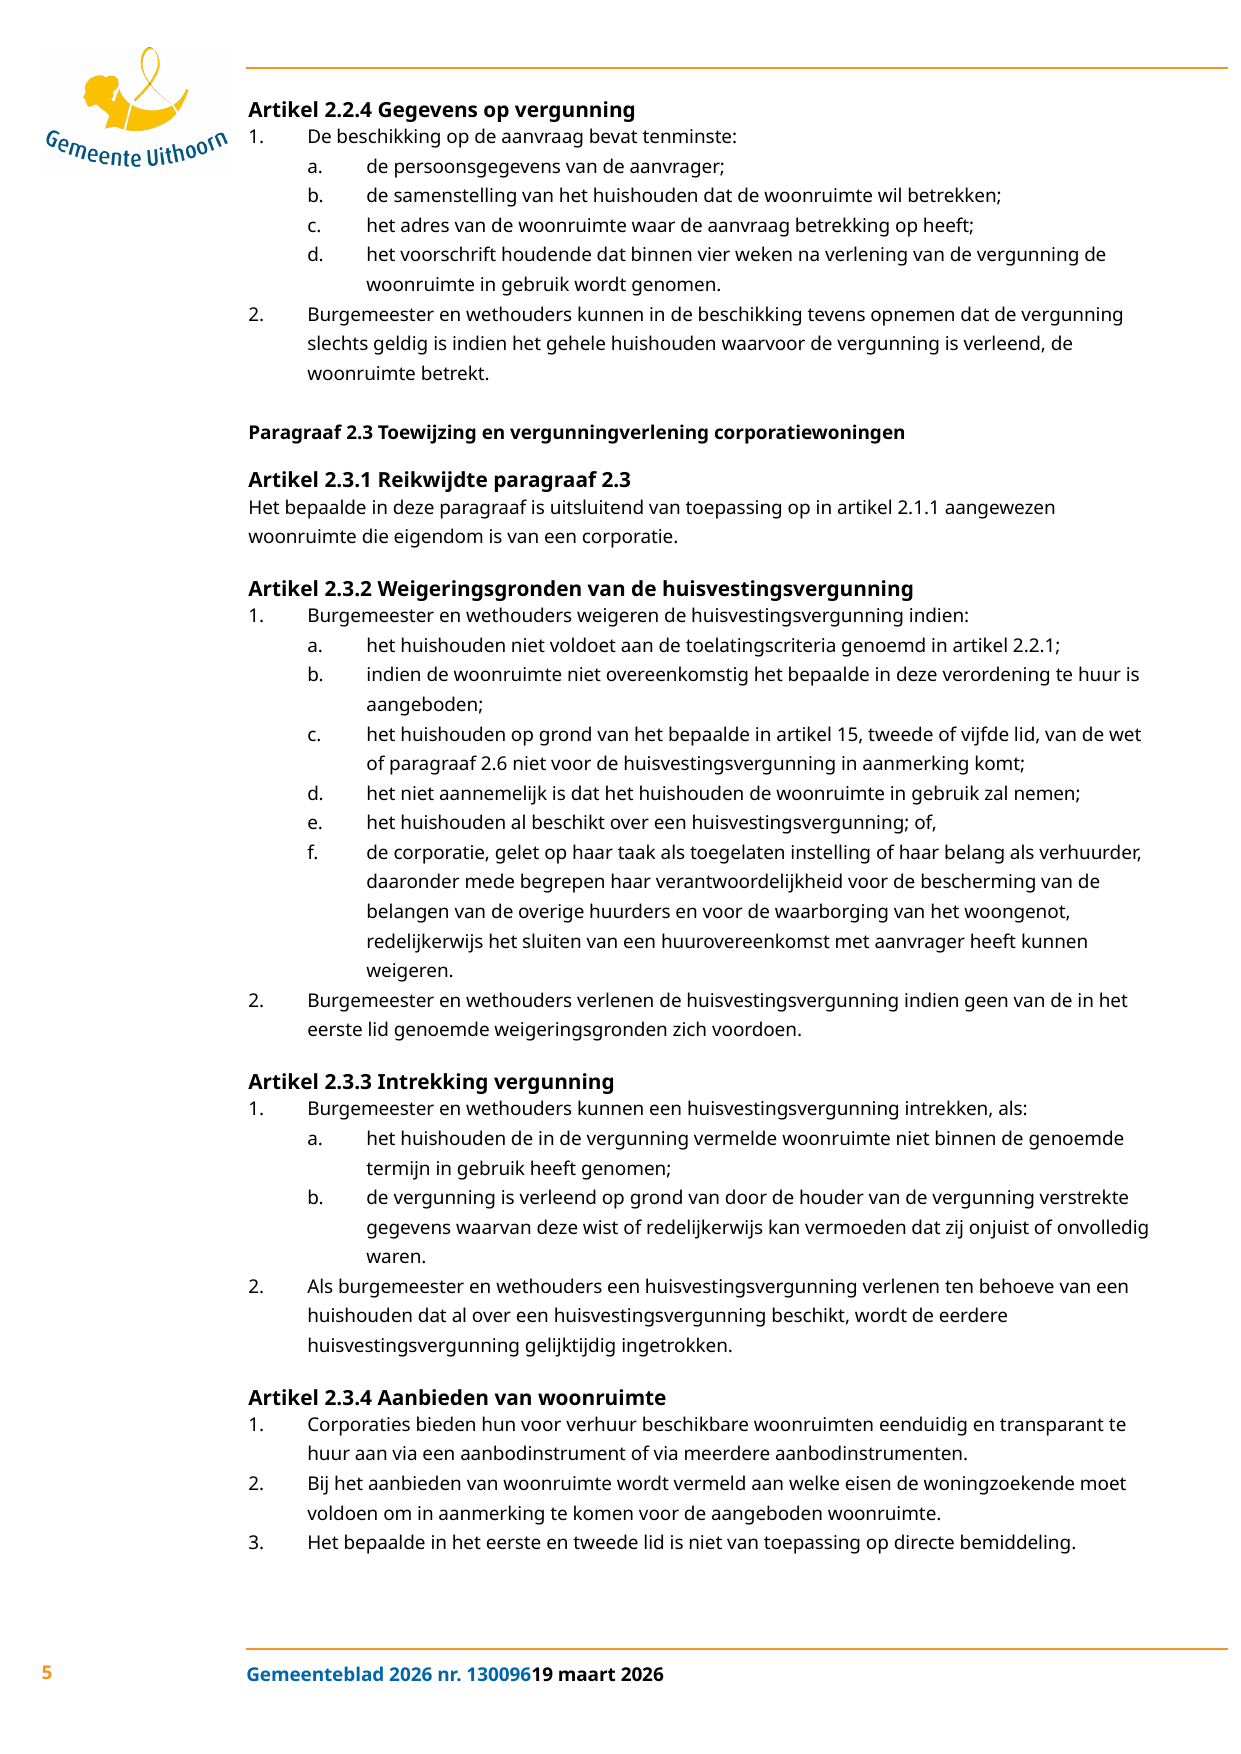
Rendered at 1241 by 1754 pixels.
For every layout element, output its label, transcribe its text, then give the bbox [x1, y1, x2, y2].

list indien de woonruimte niet overeenkomstig het bepaalde in deze verordening te huur is aangeboden; [307, 662, 1152, 717]
list de corporatie, gelet op haar taak als toegelaten instelling of haar belang als verhuurder, daaronder mede begrepen haar verantwoordelijkheid voor de bescherming van de belangen van de overige huurders en voor de waarborging van het woongenot, redelijkerwijs het sluiten van een huurovereenkomst met aanvrager heeft kunnen weigeren. [307, 839, 1152, 983]
text Artikel 2.3.1 Reikwijdte paragraaf 2.3 [248, 466, 1152, 494]
text Artikel 2.3.2 Weigeringsgronden van de huisvestingsvergunning [248, 574, 1152, 602]
list Burgemeester en wethouders verlenen de huisvestingsvergunning indien geen van de in het eerste lid genoemde weigeringsgronden zich voordoen. [248, 987, 1152, 1042]
list Het bepaalde in het eerste en tweede lid is niet van toepassing op directe bemiddeling. [248, 1529, 1152, 1555]
list het voorschrift houdende dat binnen vier weken na verlening van de vergunning de woonruimte in gebruik wordt genomen. [307, 242, 1152, 297]
text Artikel 2.2.4 Gegevens op vergunning [248, 95, 1152, 123]
list de samenstelling van het huishouden dat de woonruimte wil betrekken; [307, 182, 1152, 208]
list Als burgemeester en wethouders een huisvestingsvergunning verlenen ten behoeve van een huishouden dat al over een huisvestingsvergunning beschikt, wordt de eerdere huisvestingsvergunning gelijktijdig ingetrokken. [248, 1273, 1152, 1358]
list de persoonsgegevens van de aanvrager; [307, 153, 1152, 178]
list het huishouden op grond van het bepaalde in artikel 15, tweede of vijfde lid, van de wet of paragraaf 2.6 niet voor de huisvestingsvergunning in aanmerking komt; [307, 721, 1152, 776]
text Artikel 2.3.4 Aanbieden van woonruimte [248, 1383, 1152, 1411]
list Burgemeester en wethouders kunnen een huisvestingsvergunning intrekken, als: [248, 1096, 1152, 1121]
text Paragraaf 2.3 Toewijzing en vergunningverlening corporatiewoningen [248, 419, 1152, 445]
list het huishouden al beschikt over een huisvestingsvergunning; of, [307, 809, 1152, 835]
list Burgemeester en wethouders weigeren de huisvestingsvergunning indien: [248, 602, 1152, 628]
list Corporaties bieden hun voor verhuur beschikbare woonruimten eenduidig en transparant te huur aan via een aanbodinstrument of via meerdere aanbodinstrumenten. [248, 1411, 1152, 1466]
list het adres van de woonruimte waar de aanvraag betrekking op heeft; [307, 212, 1152, 238]
list de vergunning is verleend op grond van door de houder van de vergunning verstrekte gegevens waarvan deze wist of redelijkerwijs kan vermoeden dat zij onjuist of onvolledig waren. [307, 1184, 1152, 1269]
text Artikel 2.3.3 Intrekking vergunning [248, 1067, 1152, 1096]
text Het bepaalde in deze paragraaf is uitsluitend van toepassing op in artikel 2.1.1 aangewezen woonruimte die eigendom is van een corporatie. [248, 494, 1152, 549]
list het huishouden niet voldoet aan de toelatingscriteria genoemd in artikel 2.2.1; [307, 632, 1152, 658]
picture [41, 47, 231, 172]
list het huishouden de in de vergunning vermelde woonruimte niet binnen de genoemde termijn in gebruik heeft genomen; [307, 1125, 1152, 1180]
list Bij het aanbieden van woonruimte wordt vermeld aan welke eisen de woningzoekende moet voldoen om in aanmerking te komen voor de aangeboden woonruimte. [248, 1470, 1152, 1526]
list Burgemeester en wethouders kunnen in de beschikking tevens opnemen dat de vergunning slechts geldig is indien het gehele huishouden waarvoor de vergunning is verleend, de woonruimte betrekt. [248, 301, 1152, 386]
list het niet aannemelijk is dat het huishouden de woonruimte in gebruik zal nemen; [307, 780, 1152, 806]
list De beschikking op de aanvraag bevat tenminste: [248, 123, 1152, 149]
